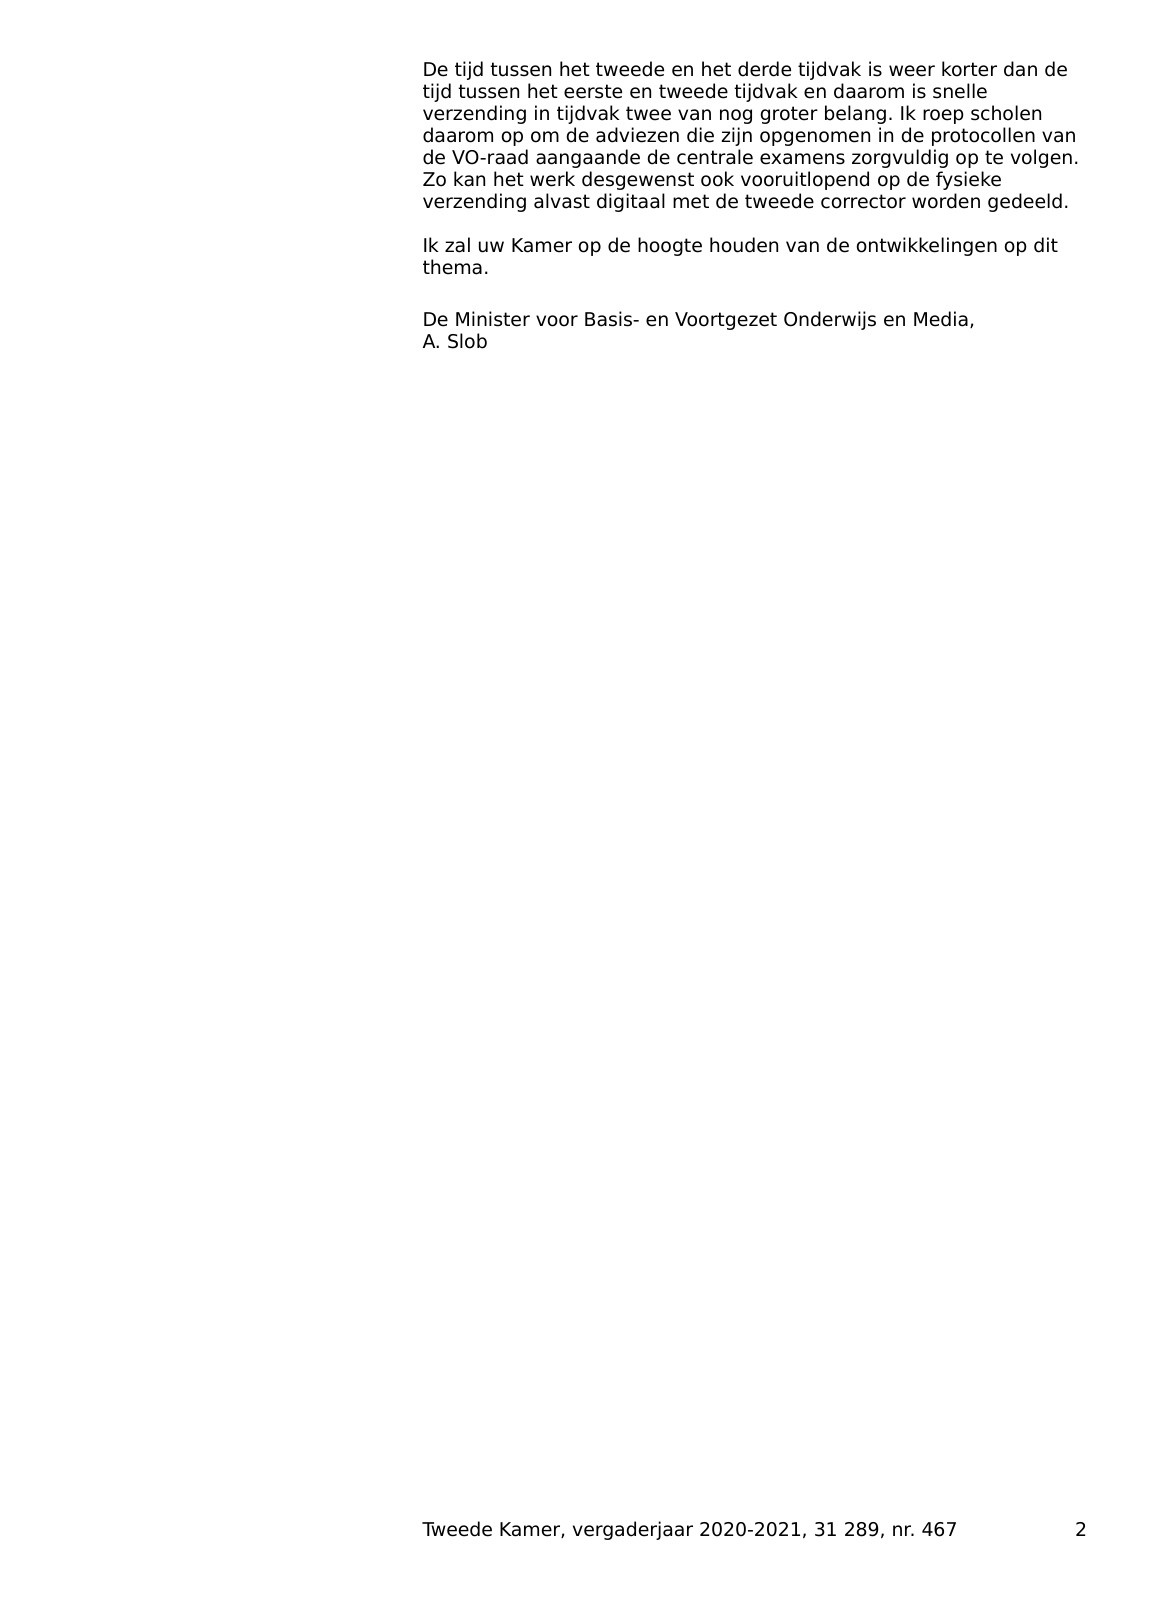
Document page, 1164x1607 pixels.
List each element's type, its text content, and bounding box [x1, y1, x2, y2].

text Ik zal uw Kamer op de hoogte houden van de ontwikkelingen op dit thema. [422, 235, 1087, 279]
text De tijd tussen het tweede en het derde tijdvak is weer korter dan de tijd tussen het eerste en tweede tijdvak en daarom is snelle verzending in tijdvak twee van nog groter belang. Ik roep scholen daarom op om de adviezen die zijn opgenomen in de protocollen van de VO-raad aangaande de centrale examens zorgvuldig op te volgen. Zo kan het werk desgewenst ook vooruitlopend op de fysieke verzending alvast digitaal met de tweede corrector worden gedeeld. [422, 59, 1087, 213]
text De Minister voor Basis- en Voortgezet Onderwijs en Media, A. Slob [422, 309, 1087, 353]
